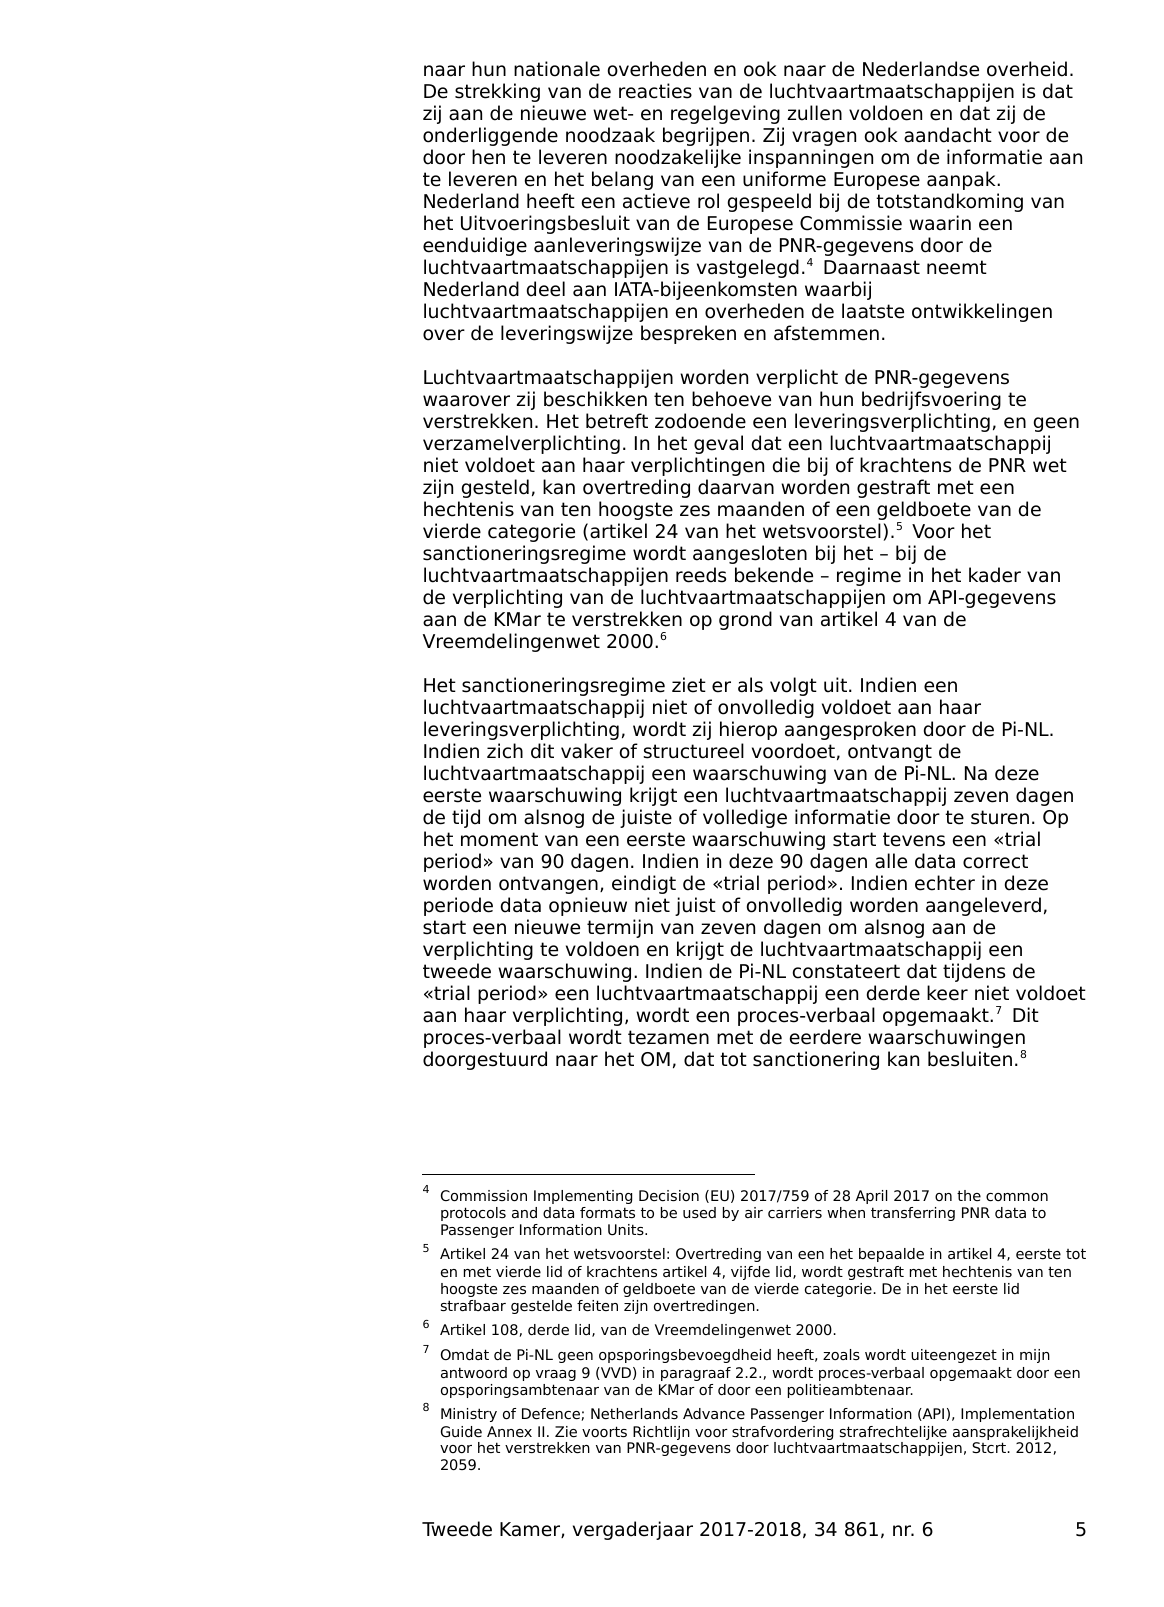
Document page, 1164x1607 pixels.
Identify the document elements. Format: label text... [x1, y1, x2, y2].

text Commission Implementing Decision (EU) 2017/759 of 28 April 2017 on the common protocols and data formats to be used by air carriers when transferring PNR data to Passenger Information Units. [422, 1183, 1087, 1239]
text Het sanctioneringsregime ziet er als volgt uit. Indien een luchtvaartmaatschappij niet of onvolledig voldoet aan haar leveringsverplichting, wordt zij hierop aangesproken door de Pi-NL. Indien zich dit vaker of structureel voordoet, ontvangt de luchtvaartmaatschappij een waarschuwing van de Pi-NL. Na deze eerste waarschuwing krijgt een luchtvaartmaatschappij zeven dagen de tijd om alsnog de juiste of volledige informatie door te sturen. Op het moment van een eerste waarschuwing start tevens een «trial period» van 90 dagen. Indien in deze 90 dagen alle data correct worden ontvangen, eindigt de «trial period». Indien echter in deze periode data opnieuw niet juist of onvolledig worden aangeleverd, start een nieuwe termijn van zeven dagen om alsnog aan de verplichting te voldoen en krijgt de luchtvaartmaatschappij een tweede waarschuwing. Indien de Pi-NL constateert dat tijdens de «trial period» een luchtvaartmaatschappij een derde keer niet voldoet aan haar verplichting, wordt een proces-verbaal opgemaakt. Dit proces-verbaal wordt tezamen met de eerdere waarschuwingen doorgestuurd naar het OM, dat tot sanctionering kan besluiten. [422, 675, 1087, 1071]
text naar hun nationale overheden en ook naar de Nederlandse overheid. De strekking van de reacties van de luchtvaartmaatschappijen is dat zij aan de nieuwe wet- en regelgeving zullen voldoen en dat zij de onderliggende noodzaak begrijpen. Zij vragen ook aandacht voor de door hen te leveren noodzakelijke inspanningen om de informatie aan te leveren en het belang van een uniforme Europese aanpak. Nederland heeft een actieve rol gespeeld bij de totstandkoming van het Uitvoeringsbesluit van de Europese Commissie waarin een eenduidige aanleveringswijze van de PNR-gegevens door de luchtvaartmaatschappijen is vastgelegd. Daarnaast neemt Nederland deel aan IATA-bijeenkomsten waarbij luchtvaartmaatschappijen en overheden de laatste ontwikkelingen over de leveringswijze bespreken en afstemmen. [422, 59, 1087, 345]
text Artikel 108, derde lid, van de Vreemdelingenwet 2000. [422, 1318, 1087, 1340]
text Omdat de Pi-NL geen opsporingsbevoegdheid heeft, zoals wordt uiteengezet in mijn antwoord op vraag 9 (VVD) in paragraaf 2.2., wordt proces-verbaal opgemaakt door een opsporingsambtenaar van de KMar of door een politieambtenaar. [422, 1343, 1087, 1399]
text Ministry of Defence; Netherlands Advance Passenger Information (API), Implementation Guide Annex II. Zie voorts Richtlijn voor strafvordering strafrechtelijke aansprakelijkheid voor het verstrekken van PNR-gegevens door luchtvaartmaatschappijen, Stcrt. 2012, 2059. [422, 1402, 1087, 1474]
text Artikel 24 van het wetsvoorstel: Overtreding van een het bepaalde in artikel 4, eerste tot en met vierde lid of krachtens artikel 4, vijfde lid, wordt gestraft met hechtenis van ten hoogste zes maanden of geldboete van de vierde categorie. De in het eerste lid strafbaar gestelde feiten zijn overtredingen. [422, 1242, 1087, 1315]
text Luchtvaartmaatschappijen worden verplicht de PNR-gegevens waarover zij beschikken ten behoeve van hun bedrijfsvoering te verstrekken. Het betreft zodoende een leveringsverplichting, en geen verzamelverplichting. In het geval dat een luchtvaartmaatschappij niet voldoet aan haar verplichtingen die bij of krachtens de PNR wet zijn gesteld, kan overtreding daarvan worden gestraft met een hechtenis van ten hoogste zes maanden of een geldboete van de vierde categorie (artikel 24 van het wetsvoorstel). Voor het sanctioneringsregime wordt aangesloten bij het – bij de luchtvaartmaatschappijen reeds bekende – regime in het kader van de verplichting van de luchtvaartmaatschappijen om API-gegevens aan de KMar te verstrekken op grond van artikel 4 van de Vreemdelingenwet 2000. [422, 367, 1087, 653]
